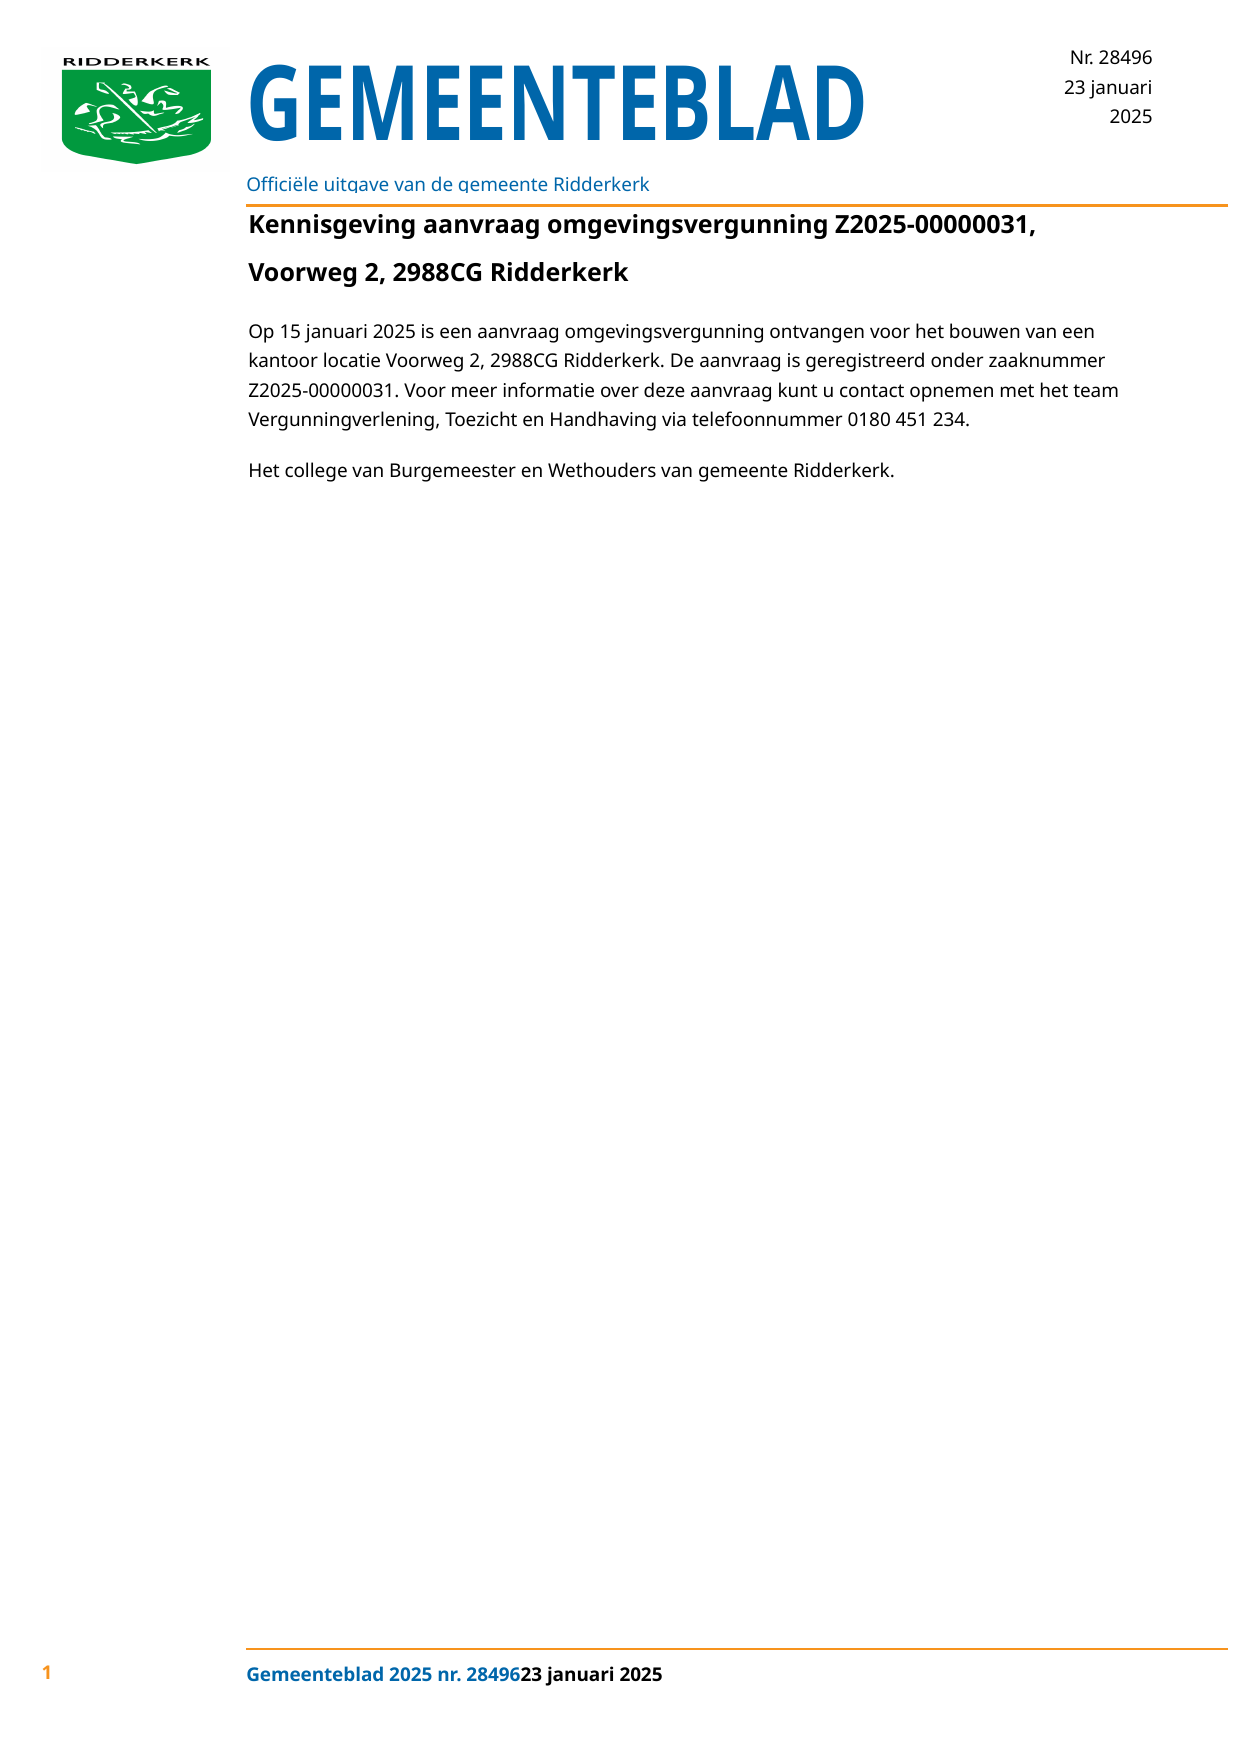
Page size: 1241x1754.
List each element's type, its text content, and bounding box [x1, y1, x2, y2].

text Kennisgeving aanvraag omgevingsvergunning Z2025-00000031, Voorweg 2, 2988CG Ridderkerk [248, 207, 1152, 288]
text Het college van Burgemeester en Wethouders van gemeente Ridderkerk. [248, 457, 1152, 483]
picture [41, 47, 231, 172]
text Op 15 januari 2025 is een aanvraag omgevingsvergunning ontvangen voor het bouwen van een kantoor locatie Voorweg 2, 2988CG Ridderkerk. De aanvraag is geregistreerd onder zaaknummer Z2025-00000031. Voor meer informatie over deze aanvraag kunt u contact opnemen met het team Vergunningverlening, Toezicht en Handhaving via telefoonnummer 0180 451 234. [248, 318, 1152, 432]
